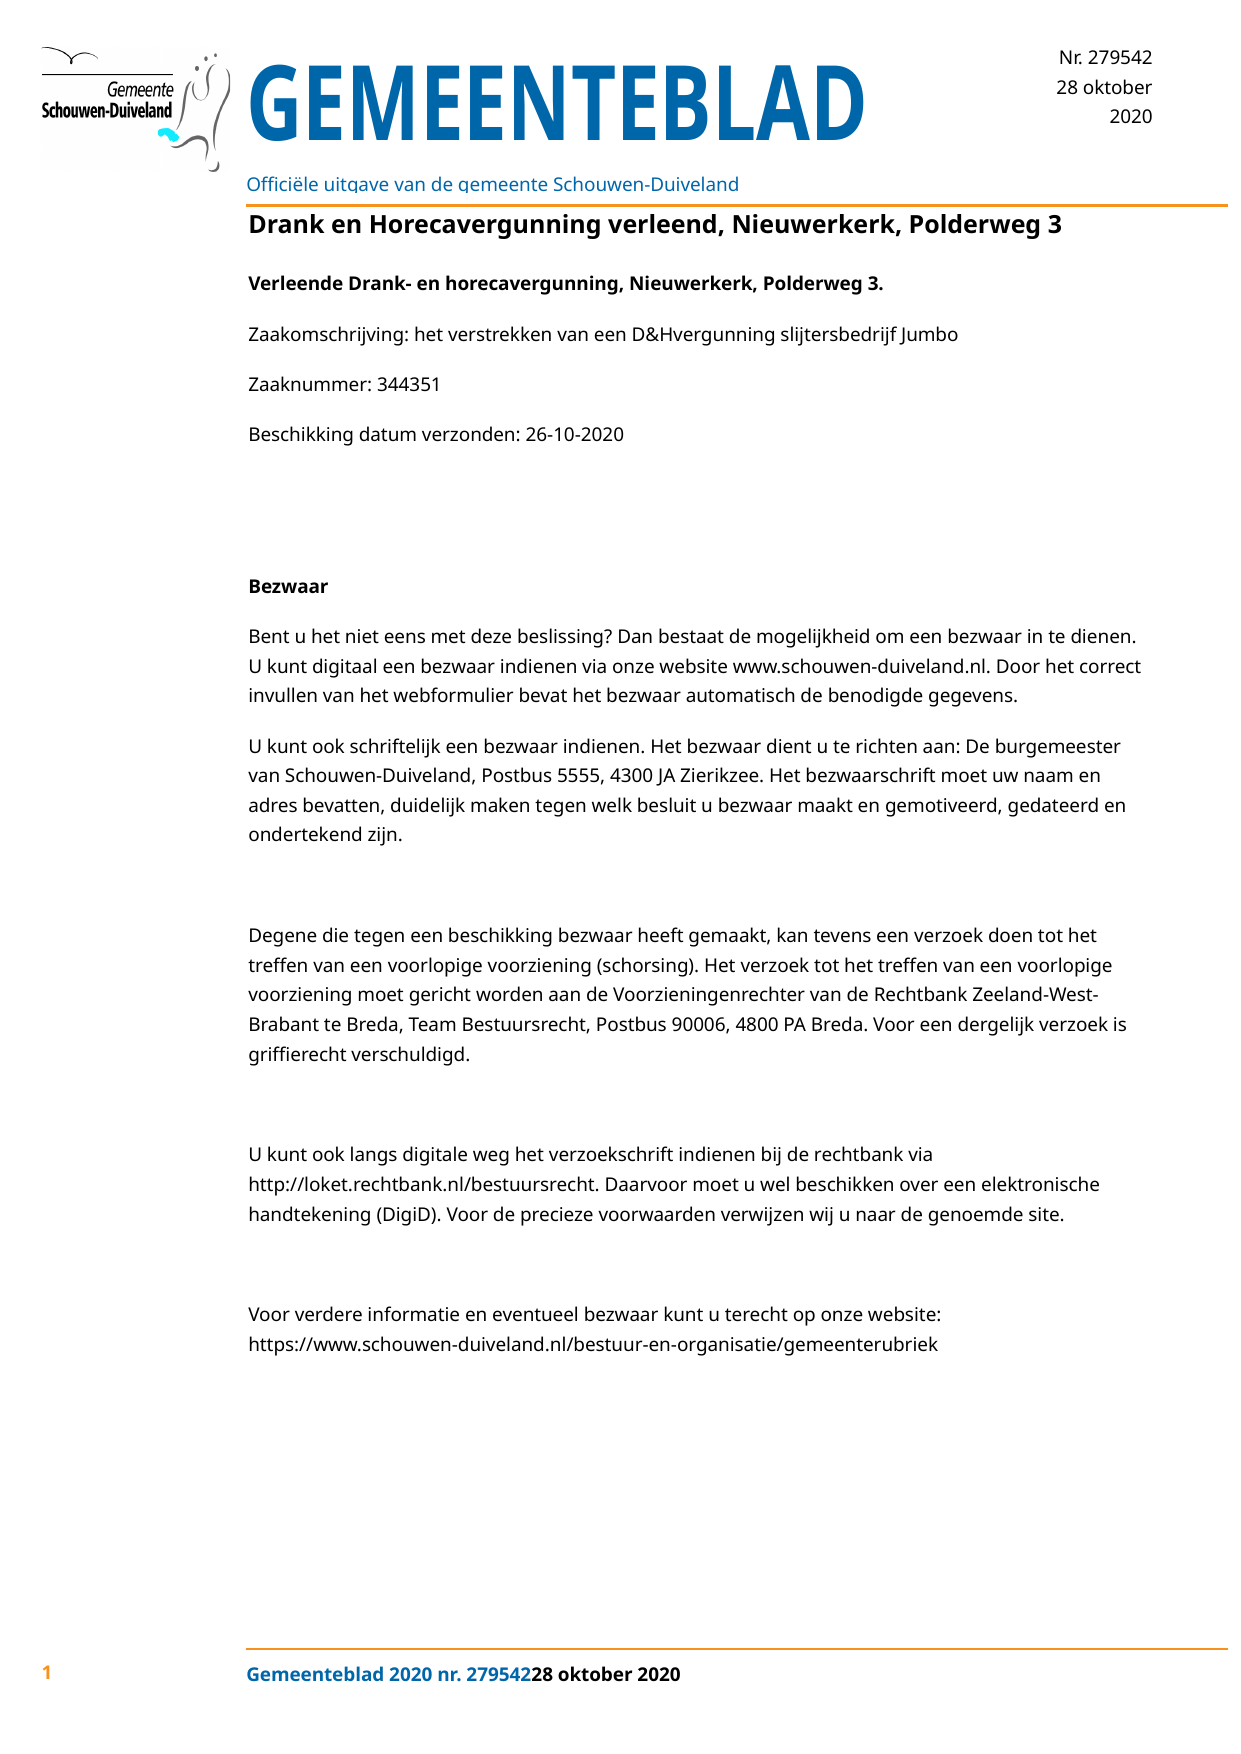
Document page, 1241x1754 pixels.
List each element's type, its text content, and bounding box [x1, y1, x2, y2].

text Bent u het niet eens met deze beslissing? Dan bestaat de mogelijkheid om een bezwaar in te dienen. U kunt digitaal een bezwaar indienen via onze website www.schouwen-duiveland.nl. Door het correct invullen van het webformulier bevat het bezwaar automatisch de benodigde gegevens. [248, 623, 1152, 708]
text Bezwaar [248, 573, 1152, 598]
text U kunt ook schriftelijk een bezwaar indienen. Het bezwaar dient u te richten aan: De burgemeester van Schouwen-Duiveland, Postbus 5555, 4300 JA Zierikzee. Het bezwaarschrift moet uw naam en adres bevatten, duidelijk maken tegen welk besluit u bezwaar maakt en gemotiveerd, gedateerd en ondertekend zijn. [248, 733, 1152, 847]
text Drank en Horecavergunning verleend, Nieuwerkerk, Polderweg 3 [248, 207, 1152, 241]
text Beschikking datum verzonden: 26-10-2020 [248, 422, 1152, 447]
text U kunt ook langs digitale weg het verzoekschrift indienen bij de rechtbank via http://loket.rechtbank.nl/bestuursrecht. Daarvoor moet u wel beschikken over een elektronische handtekening (DigiD). Voor de precieze voorwaarden verwijzen wij u naar de genoemde site. [248, 1142, 1152, 1226]
text Verleende Drank- en horecavergunning, Nieuwerkerk, Polderweg 3. [248, 270, 1152, 296]
picture [41, 47, 231, 172]
text Voor verdere informatie en eventueel bezwaar kunt u terecht op onze website: https://www.schouwen-duiveland.nl/bestuur-en-organisatie/gemeenterubriek [248, 1302, 1152, 1357]
text Degene die tegen een beschikking bezwaar heeft gemaakt, kan tevens een verzoek doen tot het treffen van een voorlopige voorziening (schorsing). Het verzoek tot het treffen van een voorlopige voorziening moet gericht worden aan de Voorzieningenrechter van de Rechtbank Zeeland-West-Brabant te Breda, Team Bestuursrecht, Postbus 90006, 4800 PA Breda. Voor een dergelijk verzoek is griffierecht verschuldigd. [248, 922, 1152, 1066]
text Zaakomschrijving: het verstrekken van een D&Hvergunning slijtersbedrijf Jumbo [248, 321, 1152, 346]
text Zaaknummer: 344351 [248, 371, 1152, 397]
